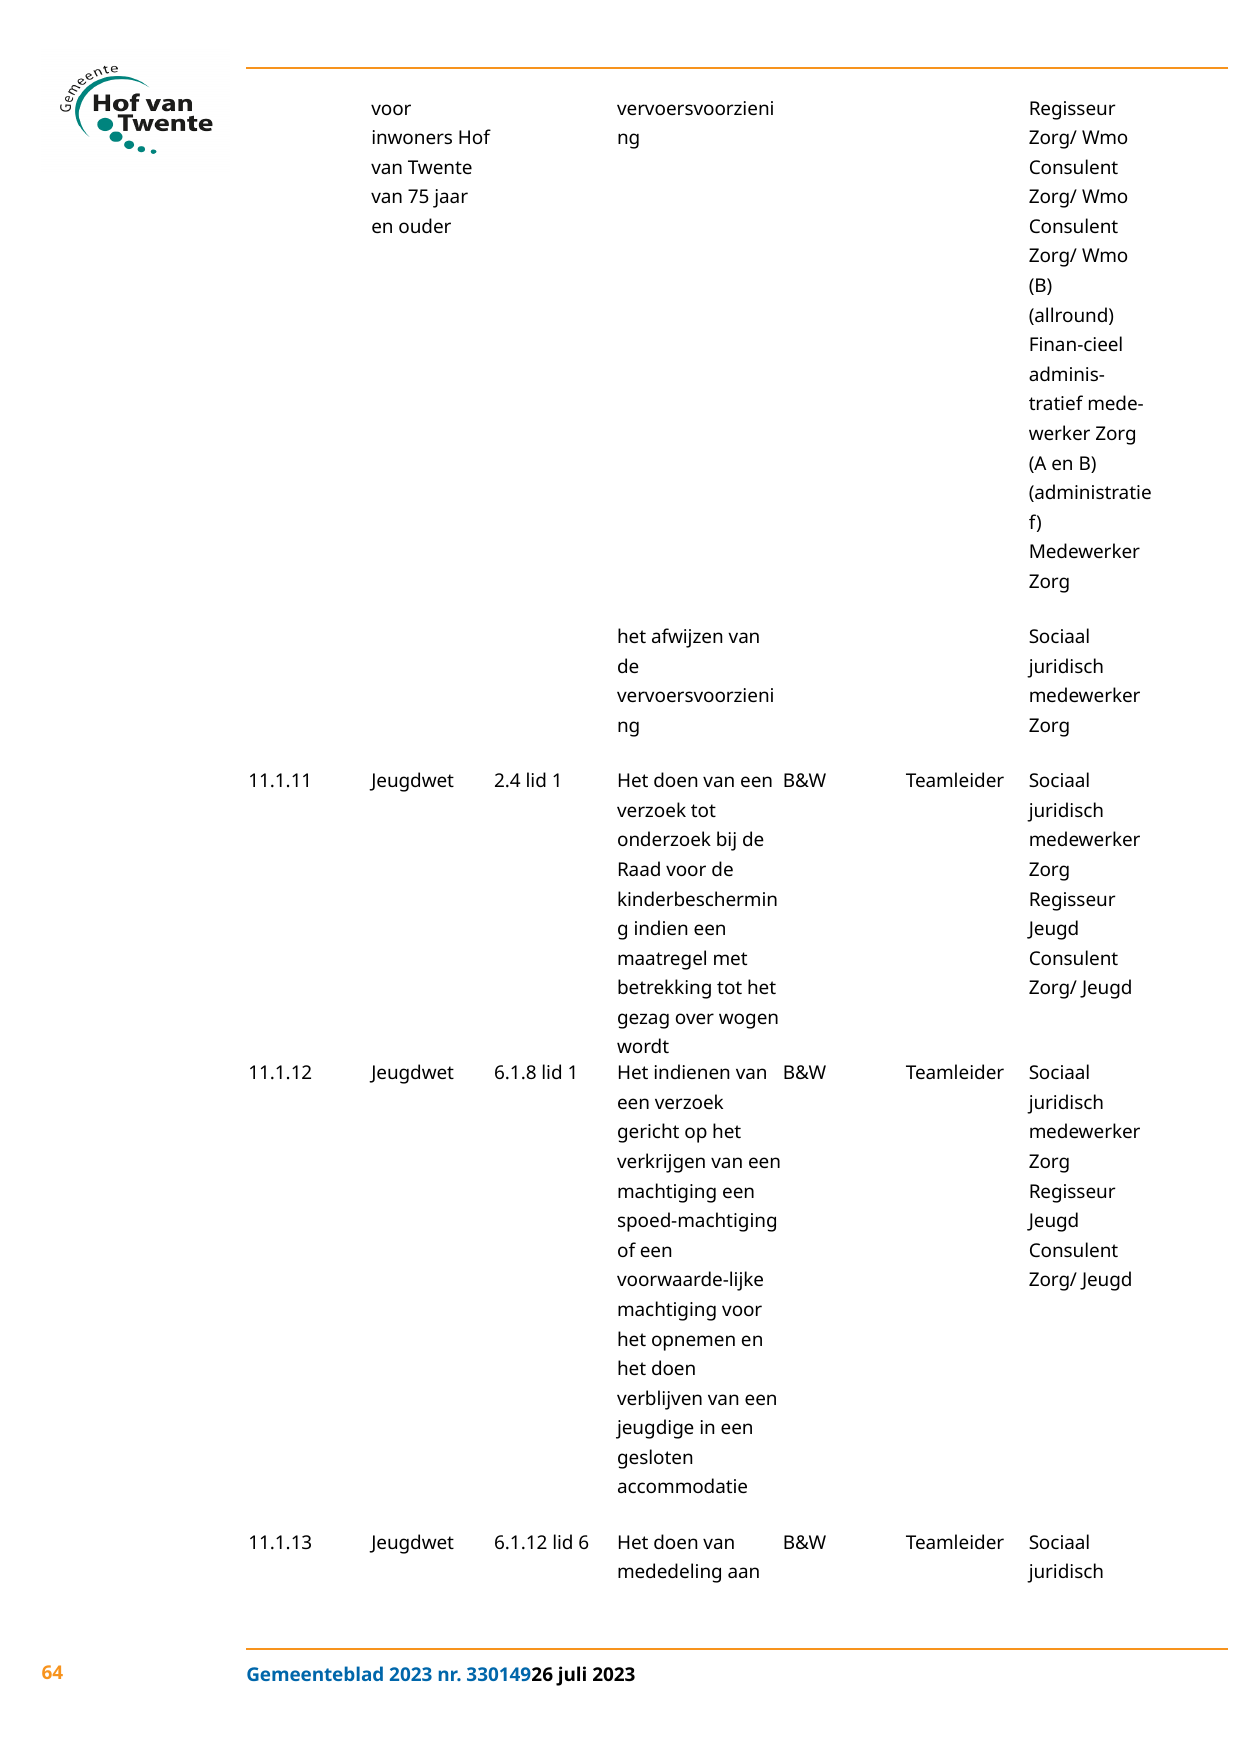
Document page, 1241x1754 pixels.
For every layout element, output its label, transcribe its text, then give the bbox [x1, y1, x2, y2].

table_cell Teamleider [906, 1529, 1028, 1584]
table_cell 11.1.13 [248, 1529, 371, 1584]
table_cell Teamleider [906, 1060, 1028, 1529]
table_cell [906, 95, 1028, 623]
table_cell 6.1.8 lid 1 [494, 1060, 617, 1529]
table_cell Het doen van een verzoek tot onderzoek bij de Raad voor de kinderbescherming indien een maatregel met betrekking tot het gezag over wogen wordt [617, 768, 783, 1059]
table_cell Sociaal juridisch [1029, 1529, 1152, 1584]
table_cell [783, 95, 906, 623]
table_cell [494, 624, 617, 767]
table_cell B&W [783, 1060, 906, 1529]
table_cell [783, 624, 906, 767]
table_cell Jeugdwet [371, 1060, 494, 1529]
table_cell Regisseur Zorg/ Wmo Consulent Zorg/ Wmo Consulent Zorg/ Wmo (B) (allround) Finan-cieel adminis-tratief mede-werker Zorg (A en B) (administratief) Medewerker Zorg [1029, 95, 1152, 623]
table_cell vervoersvoorziening [617, 95, 783, 623]
table_cell Sociaal juridisch medewerker Zorg Regisseur Jeugd Consulent Zorg/ Jeugd [1029, 1060, 1152, 1529]
table_cell het afwijzen van de vervoersvoorziening [617, 624, 783, 767]
table_cell [906, 624, 1028, 767]
table_cell Het indienen van een verzoek gericht op het verkrijgen van een machtiging een spoed-machtiging of een voorwaarde-lijke machtiging voor het opnemen en het doen verblijven van een jeugdige in een gesloten accommodatie [617, 1060, 783, 1529]
table_cell voor inwoners Hof van Twente van 75 jaar en ouder [371, 95, 494, 623]
table_cell Het doen van mededeling aan [617, 1529, 783, 1584]
table_cell Teamleider [906, 768, 1028, 1059]
table_cell 11.1.12 [248, 1060, 371, 1529]
table_cell B&W [783, 768, 906, 1059]
table_cell 2.4 lid 1 [494, 768, 617, 1059]
table_cell Jeugdwet [371, 1529, 494, 1584]
table_cell Sociaal juridisch medewerker Zorg Regisseur Jeugd Consulent Zorg/ Jeugd [1029, 768, 1152, 1059]
table_cell Jeugdwet [371, 768, 494, 1059]
table_cell 6.1.12 lid 6 [494, 1529, 617, 1584]
table_cell [248, 95, 371, 623]
table_cell 11.1.11 [248, 768, 371, 1059]
table_cell B&W [783, 1529, 906, 1584]
table_cell [494, 95, 617, 623]
table_cell [248, 624, 371, 767]
table_cell Sociaal juridisch medewerker Zorg [1029, 624, 1152, 767]
picture [41, 47, 231, 172]
table_cell [371, 624, 494, 767]
